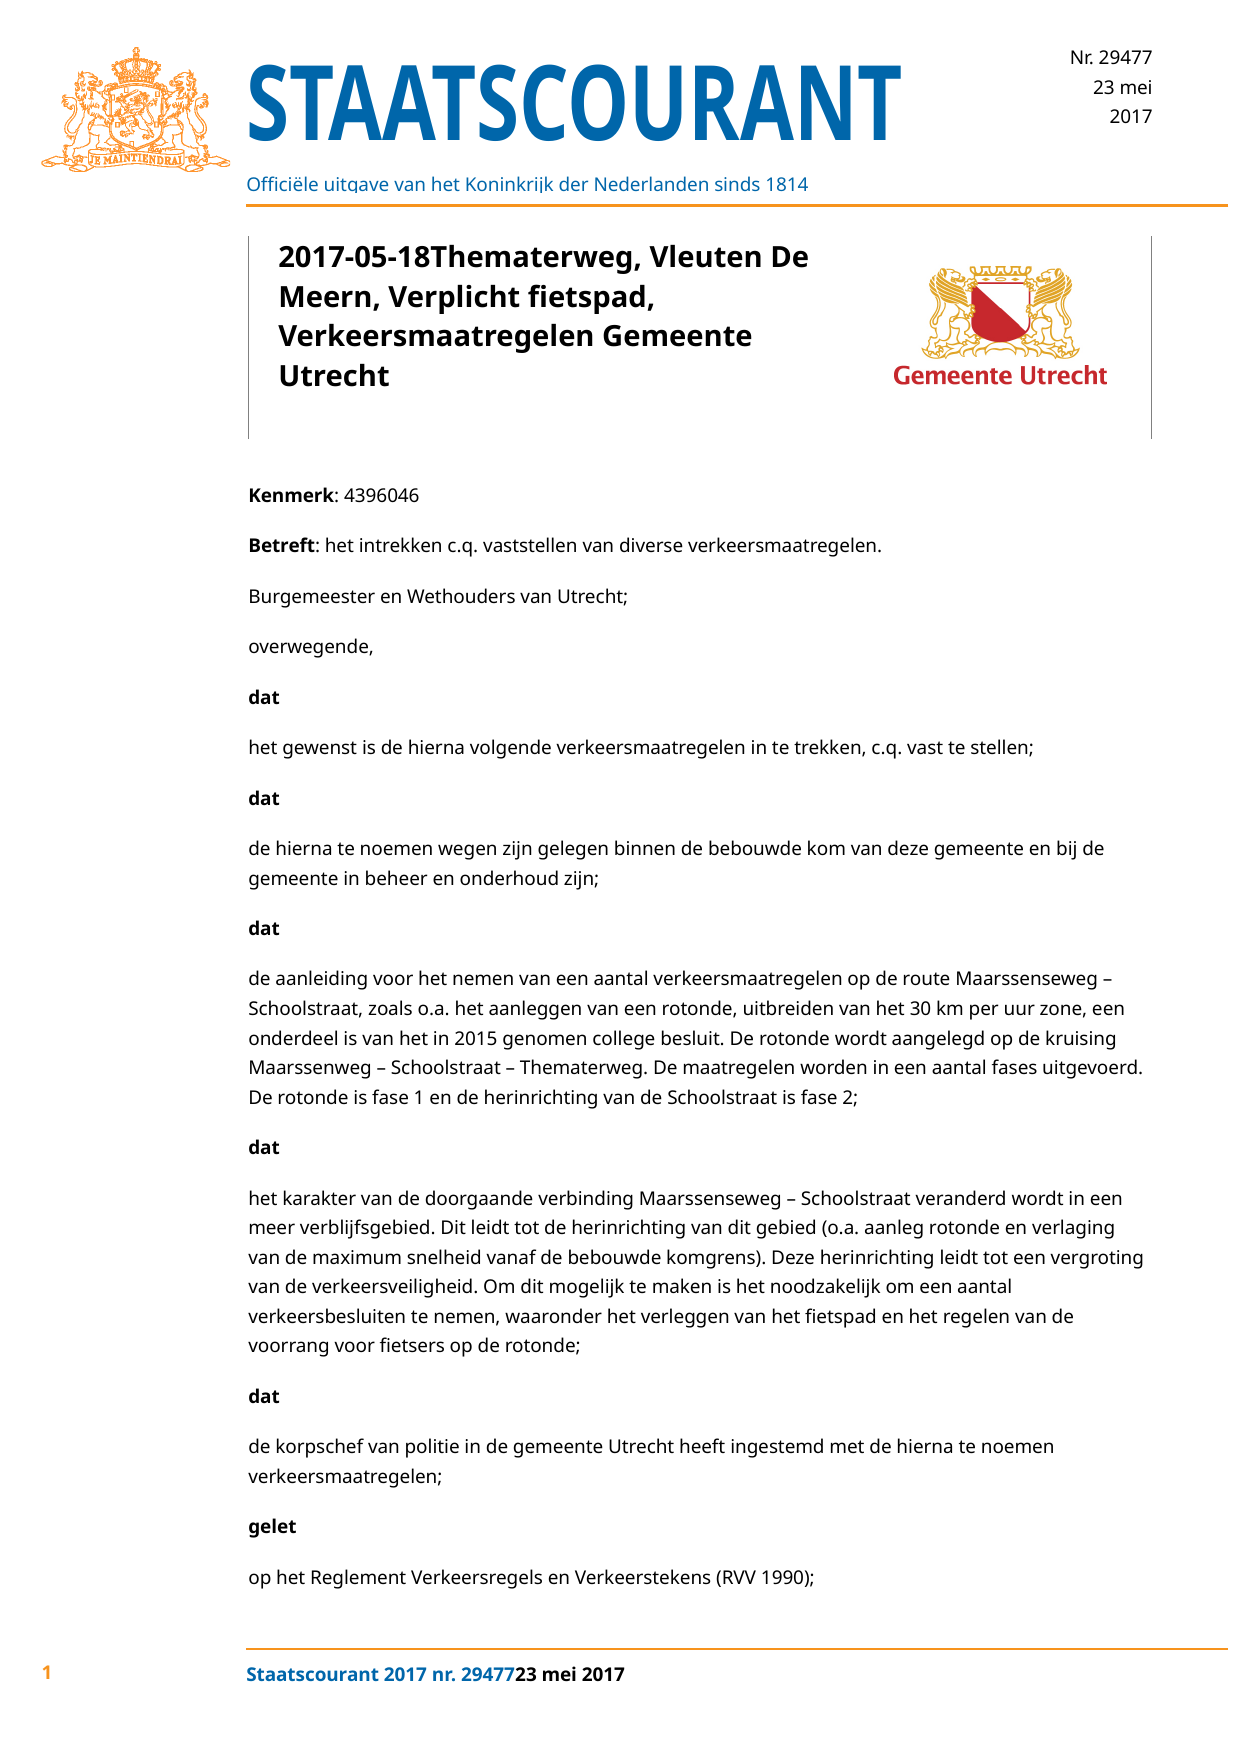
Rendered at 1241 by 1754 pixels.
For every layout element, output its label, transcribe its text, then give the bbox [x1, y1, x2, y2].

table_header 2017-05-18Thematerweg, Vleuten De Meern, Verplicht fietspad, Verkeersmaatregelen Gemeente Utrecht [249, 236, 850, 439]
text Burgemeester en Wethouders van Utrecht; [248, 583, 1152, 609]
picture [41, 47, 231, 172]
table_header [850, 236, 882, 413]
text de aanleiding voor het nemen van een aantal verkeersmaatregelen op de route Maarssenseweg – Schoolstraat, zoals o.a. het aanleggen van een rotonde, uitbreiden van het 30 km per uur zone, een onderdeel is van het in 2015 genomen college besluit. De rotonde wordt aangelegd op de kruising Maarssenweg – Schoolstraat – Thematerweg. De maatregelen worden in een aantal fases uitgevoerd. De rotonde is fase 1 en de herinrichting van de Schoolstraat is fase 2; [248, 966, 1152, 1110]
text dat [248, 785, 1152, 811]
text gelet [248, 1513, 1152, 1539]
text overwegende, [248, 633, 1152, 659]
text het gewenst is de hierna volgende verkeersmaatregelen in te trekken, c.q. vast te stellen; [248, 734, 1152, 760]
table_header [1119, 236, 1151, 413]
text dat [248, 684, 1152, 710]
text dat [248, 1383, 1152, 1409]
text dat [248, 1134, 1152, 1160]
text het karakter van de doorgaande verbinding Maarssenseweg – Schoolstraat veranderd wordt in een meer verblijfsgebied. Dit leidt tot de herinrichting van dit gebied (o.a. aanleg rotonde en verlaging van de maximum snelheid vanaf de bebouwde komgrens). Deze herinrichting leidt tot een vergroting van de verkeersveiligheid. Om dit mogelijk te maken is het noodzakelijk om een aantal verkeersbesluiten te nemen, waaronder het verleggen van het fietspad en het regelen van de voorrang voor fietsers op de rotonde; [248, 1185, 1152, 1358]
text Kenmerk: 4396046 [248, 482, 1152, 508]
picture [882, 236, 1119, 414]
table_header [850, 414, 1151, 439]
text dat [248, 915, 1152, 941]
text de korpschef van politie in de gemeente Utrecht heeft ingestemd met de hierna te noemen verkeersmaatregelen; [248, 1433, 1152, 1489]
text op het Reglement Verkeersregels en Verkeerstekens (RVV 1990); [248, 1564, 1152, 1590]
text de hierna te noemen wegen zijn gelegen binnen de bebouwde kom van deze gemeente en bij de gemeente in beheer en onderhoud zijn; [248, 835, 1152, 891]
text Betreft: het intrekken c.q. vaststellen van diverse verkeersmaatregelen. [248, 533, 1152, 558]
